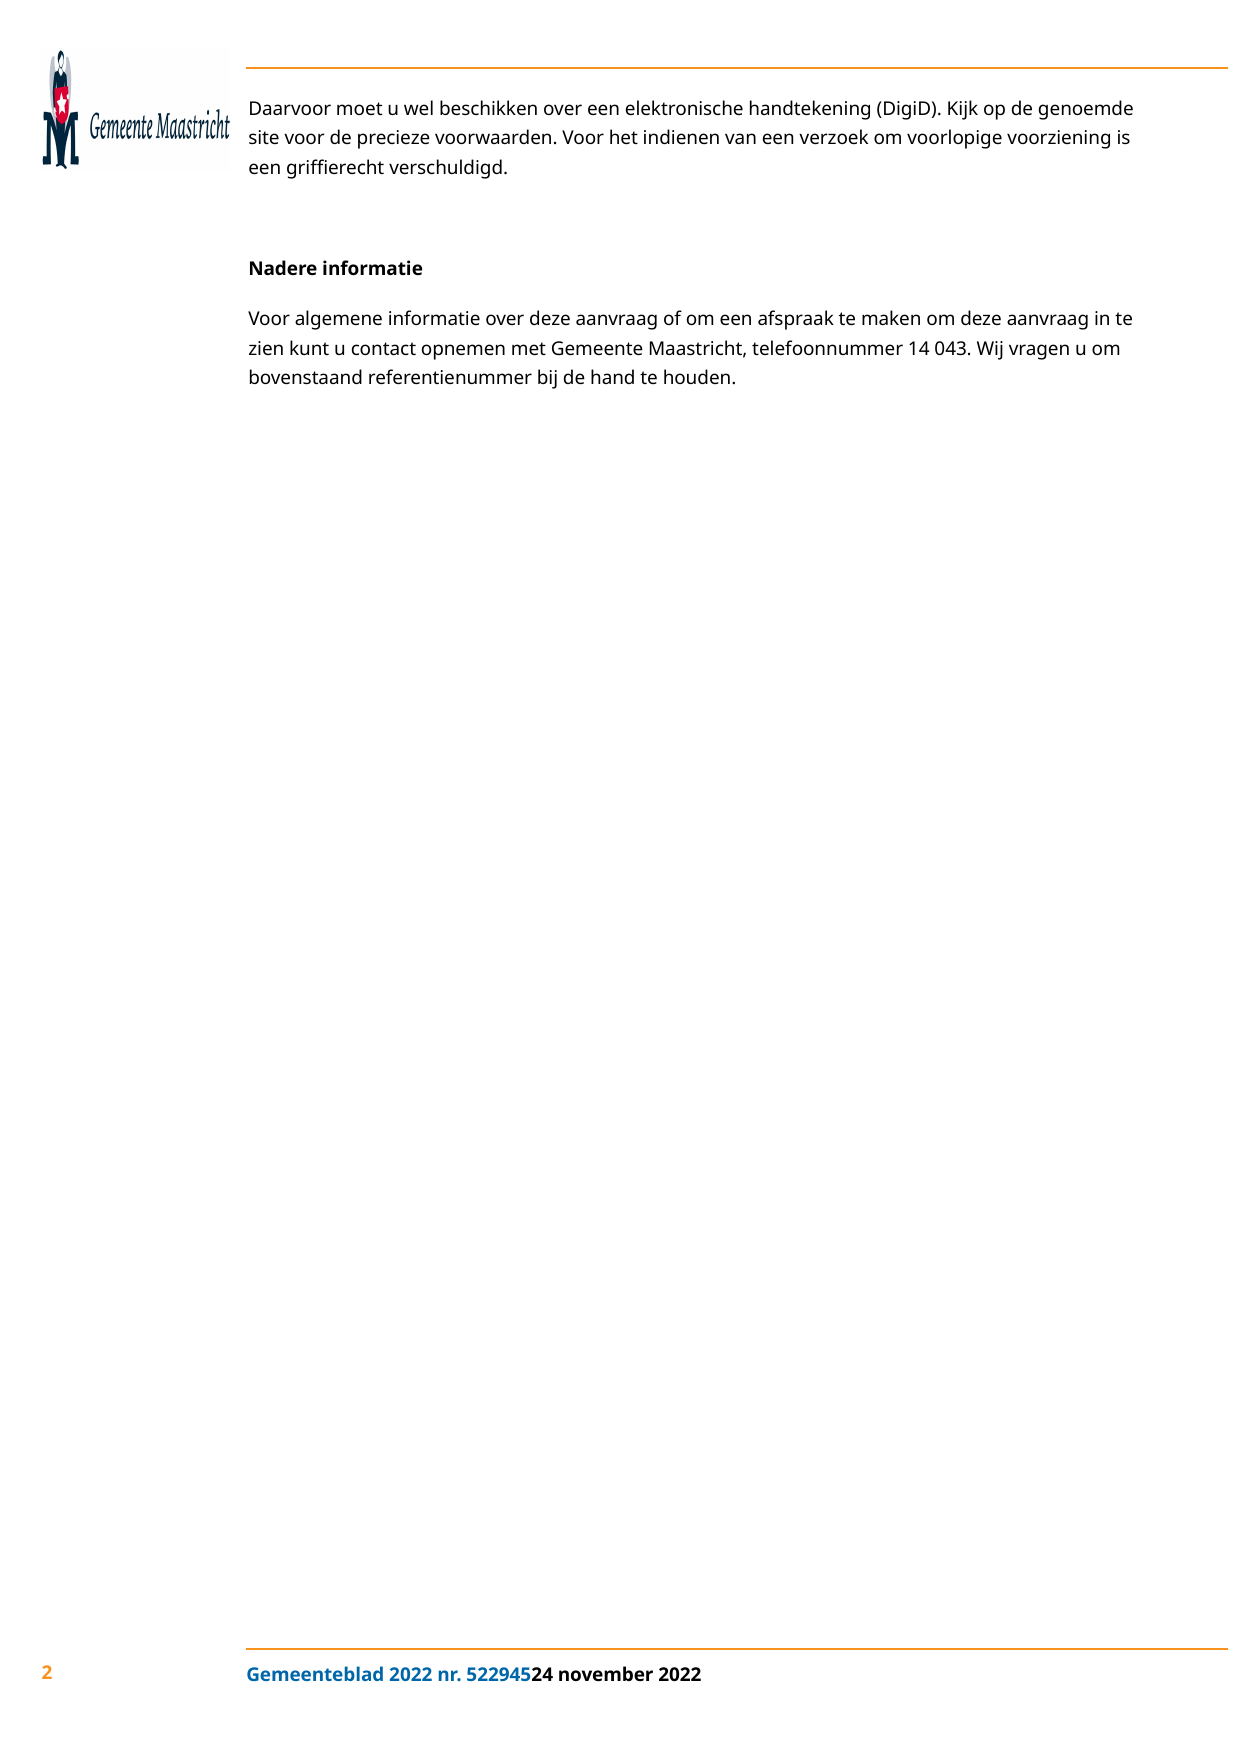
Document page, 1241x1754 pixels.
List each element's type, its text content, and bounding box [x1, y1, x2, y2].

picture [41, 47, 231, 172]
text Voor algemene informatie over deze aanvraag of om een afspraak te maken om deze aanvraag in te zien kunt u contact opnemen met Gemeente Maastricht, telefoonnummer 14 043. Wij vragen u om bovenstaand referentienummer bij de hand te houden. [248, 305, 1152, 390]
text Daarvoor moet u wel beschikken over een elektronische handtekening (DigiD). Kijk op de genoemde site voor de precieze voorwaarden. Voor het indienen van een verzoek om voorlopige voorziening is een griffierecht verschuldigd. [248, 95, 1152, 180]
text Nadere informatie [248, 255, 1152, 281]
